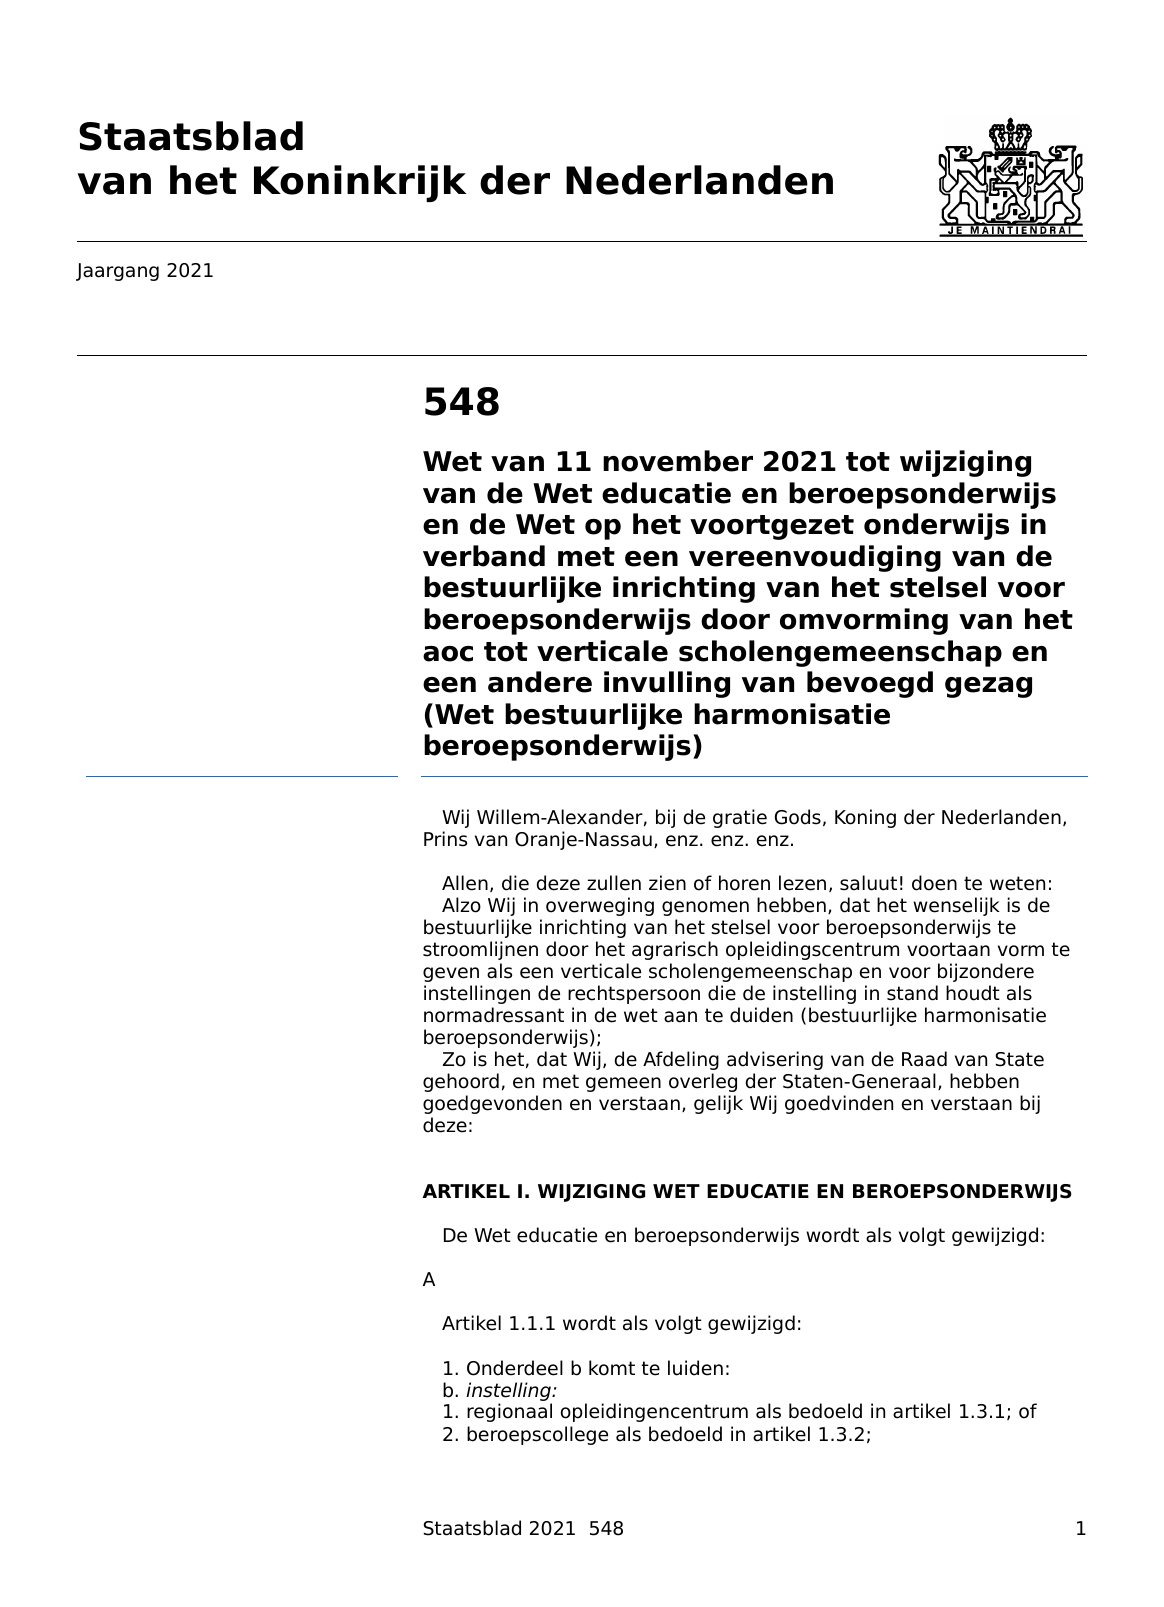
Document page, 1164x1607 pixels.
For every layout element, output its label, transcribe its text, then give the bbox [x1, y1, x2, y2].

text Artikel 1.1.1 wordt als volgt gewijzigd: [422, 1313, 1087, 1335]
text De Wet educatie en beroepsonderwijs wordt als volgt gewijzigd: [422, 1225, 1087, 1247]
text Alzo Wij in overweging genomen hebben, dat het wenselijk is de bestuurlijke inrichting van het stelsel voor beroepsonderwijs te stroomlijnen door het agrarisch opleidingscentrum voortaan vorm te geven als een verticale scholengemeenschap en voor bijzondere instellingen de rechtspersoon die de instelling in stand houdt als normadressant in de wet aan te duiden (bestuurlijke harmonisatie beroepsonderwijs); [422, 895, 1087, 1048]
text Allen, die deze zullen zien of horen lezen, saluut! doen te weten: [422, 873, 1087, 895]
table_header Staatsblad van het Koninkrijk der Nederlanden [77, 100, 886, 241]
table_cell Jaargang 2021 [77, 242, 1087, 355]
subtitle ARTIKEL I. WIJZIGING WET EDUCATIE EN BEROEPSONDERWIJS [422, 1181, 1087, 1203]
text Zo is het, dat Wij, de Afdeling advisering van de Raad van State gehoord, en met gemeen overleg der Staten-Generaal, hebben goedgevonden en verstaan, gelijk Wij goedvinden en verstaan bij deze: [422, 1048, 1087, 1136]
text 1. Onderdeel b komt te luiden: [422, 1357, 1087, 1379]
text b. instelling: [422, 1379, 1087, 1401]
text Wet van 11 november 2021 tot wijziging van de Wet educatie en beroepsonderwijs en de Wet op het voortgezet onderwijs in verband met een vereenvoudiging van de bestuurlijke inrichting van het stelsel voor beroepsonderwijs door omvorming van het aoc tot verticale scholengemeenschap en een andere invulling van bevoegd gezag (Wet bestuurlijke harmonisatie beroepsonderwijs) [422, 447, 1087, 762]
text 1. regionaal opleidingencentrum als bedoeld in artikel 1.3.1; of [422, 1401, 1087, 1423]
subtitle 548 [422, 381, 1087, 424]
text 2. beroepscollege als bedoeld in artikel 1.3.2; [422, 1423, 1087, 1445]
table_header [886, 100, 1087, 241]
picture [936, 115, 1087, 240]
text Wij Willem-Alexander, bij de gratie Gods, Koning der Nederlanden, Prins van Oranje-Nassau, enz. enz. enz. [422, 807, 1087, 851]
text A [422, 1269, 1087, 1291]
